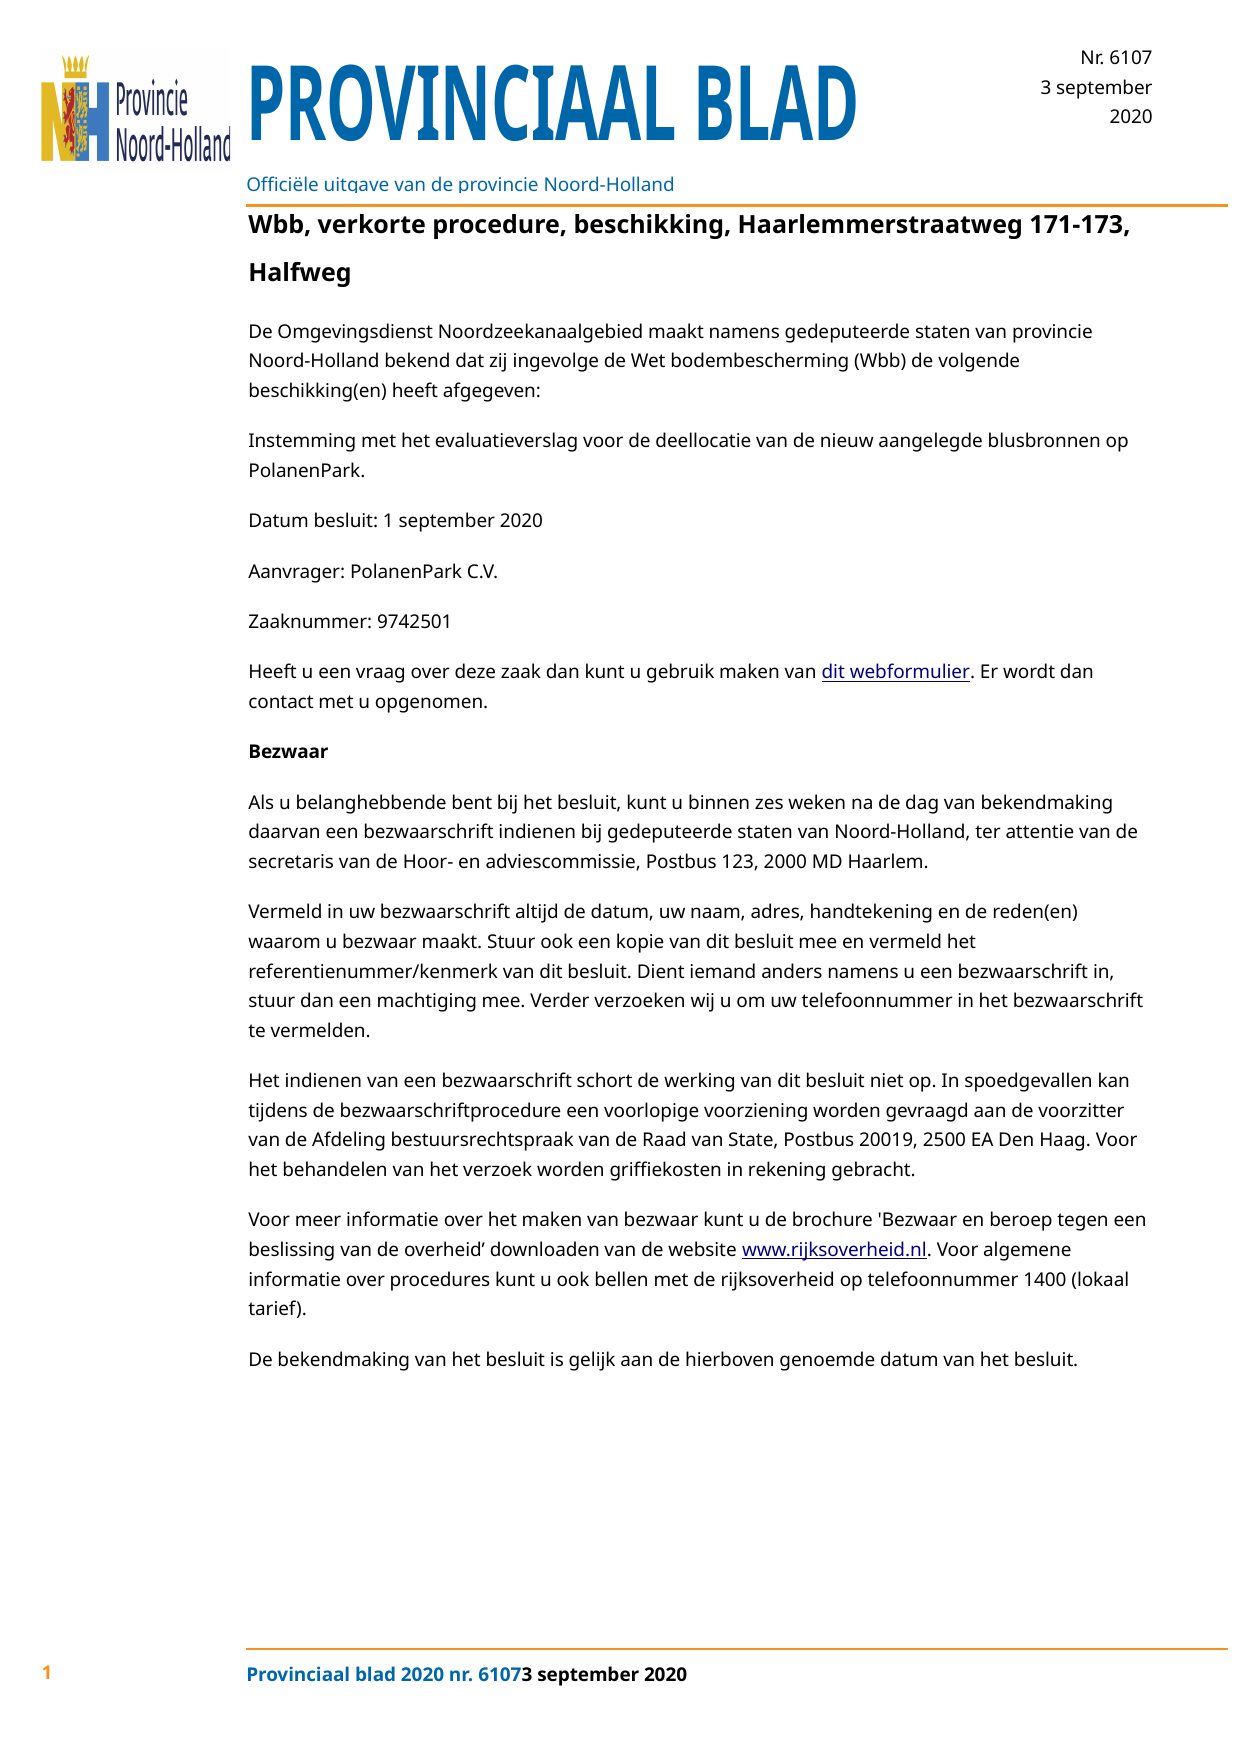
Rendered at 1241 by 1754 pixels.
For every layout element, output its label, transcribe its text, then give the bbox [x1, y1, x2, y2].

text Heeft u een vraag over deze zaak dan kunt u gebruik maken van dit webformulier. Er wordt dan contact met u opgenomen. [248, 659, 1152, 714]
text Wbb, verkorte procedure, beschikking, Haarlemmerstraatweg 171-173, Halfweg [248, 207, 1152, 288]
text Vermeld in uw bezwaarschrift altijd de datum, uw naam, adres, handtekening en de reden(en) waarom u bezwaar maakt. Stuur ook een kopie van dit besluit mee en vermeld het referentienummer/kenmerk van dit besluit. Dient iemand anders namens u een bezwaarschrift in, stuur dan een machtiging mee. Verder verzoeken wij u om uw telefoonnummer in het bezwaarschrift te vermelden. [248, 899, 1152, 1043]
picture [41, 47, 231, 172]
text Aanvrager: PolanenPark C.V. [248, 558, 1152, 584]
text De bekendmaking van het besluit is gelijk aan de hierboven genoemde datum van het besluit. [248, 1346, 1152, 1372]
text Als u belanghebbende bent bij het besluit, kunt u binnen zes weken na de dag van bekendmaking daarvan een bezwaarschrift indienen bij gedeputeerde staten van Noord-Holland, ter attentie van de secretaris van de Hoor- en adviescommissie, Postbus 123, 2000 MD Haarlem. [248, 789, 1152, 874]
text Zaaknummer: 9742501 [248, 608, 1152, 634]
text Instemming met het evaluatieverslag voor de deellocatie van de nieuw aangelegde blusbronnen op PolanenPark. [248, 427, 1152, 483]
text De Omgevingsdienst Noordzeekanaalgebied maakt namens gedeputeerde staten van provincie Noord-Holland bekend dat zij ingevolge de Wet bodembescherming (Wbb) de volgende beschikking(en) heeft afgegeven: [248, 318, 1152, 403]
text Datum besluit: 1 september 2020 [248, 507, 1152, 533]
text Bezwaar [248, 739, 1152, 764]
text Het indienen van een bezwaarschrift schort de werking van dit besluit niet op. In spoedgevallen kan tijdens de bezwaarschriftprocedure een voorlopige voorziening worden gevraagd aan de voorzitter van de Afdeling bestuursrechtspraak van de Raad van State, Postbus 20019, 2500 EA Den Haag. Voor het behandelen van het verzoek worden griffiekosten in rekening gebracht. [248, 1067, 1152, 1182]
text Voor meer informatie over het maken van bezwaar kunt u de brochure 'Bezwaar en beroep tegen een beslissing van de overheid’ downloaden van de website www.rijksoverheid.nl. Voor algemene informatie over procedures kunt u ook bellen met de rijksoverheid op telefoonnummer 1400 (lokaal tarief). [248, 1207, 1152, 1321]
